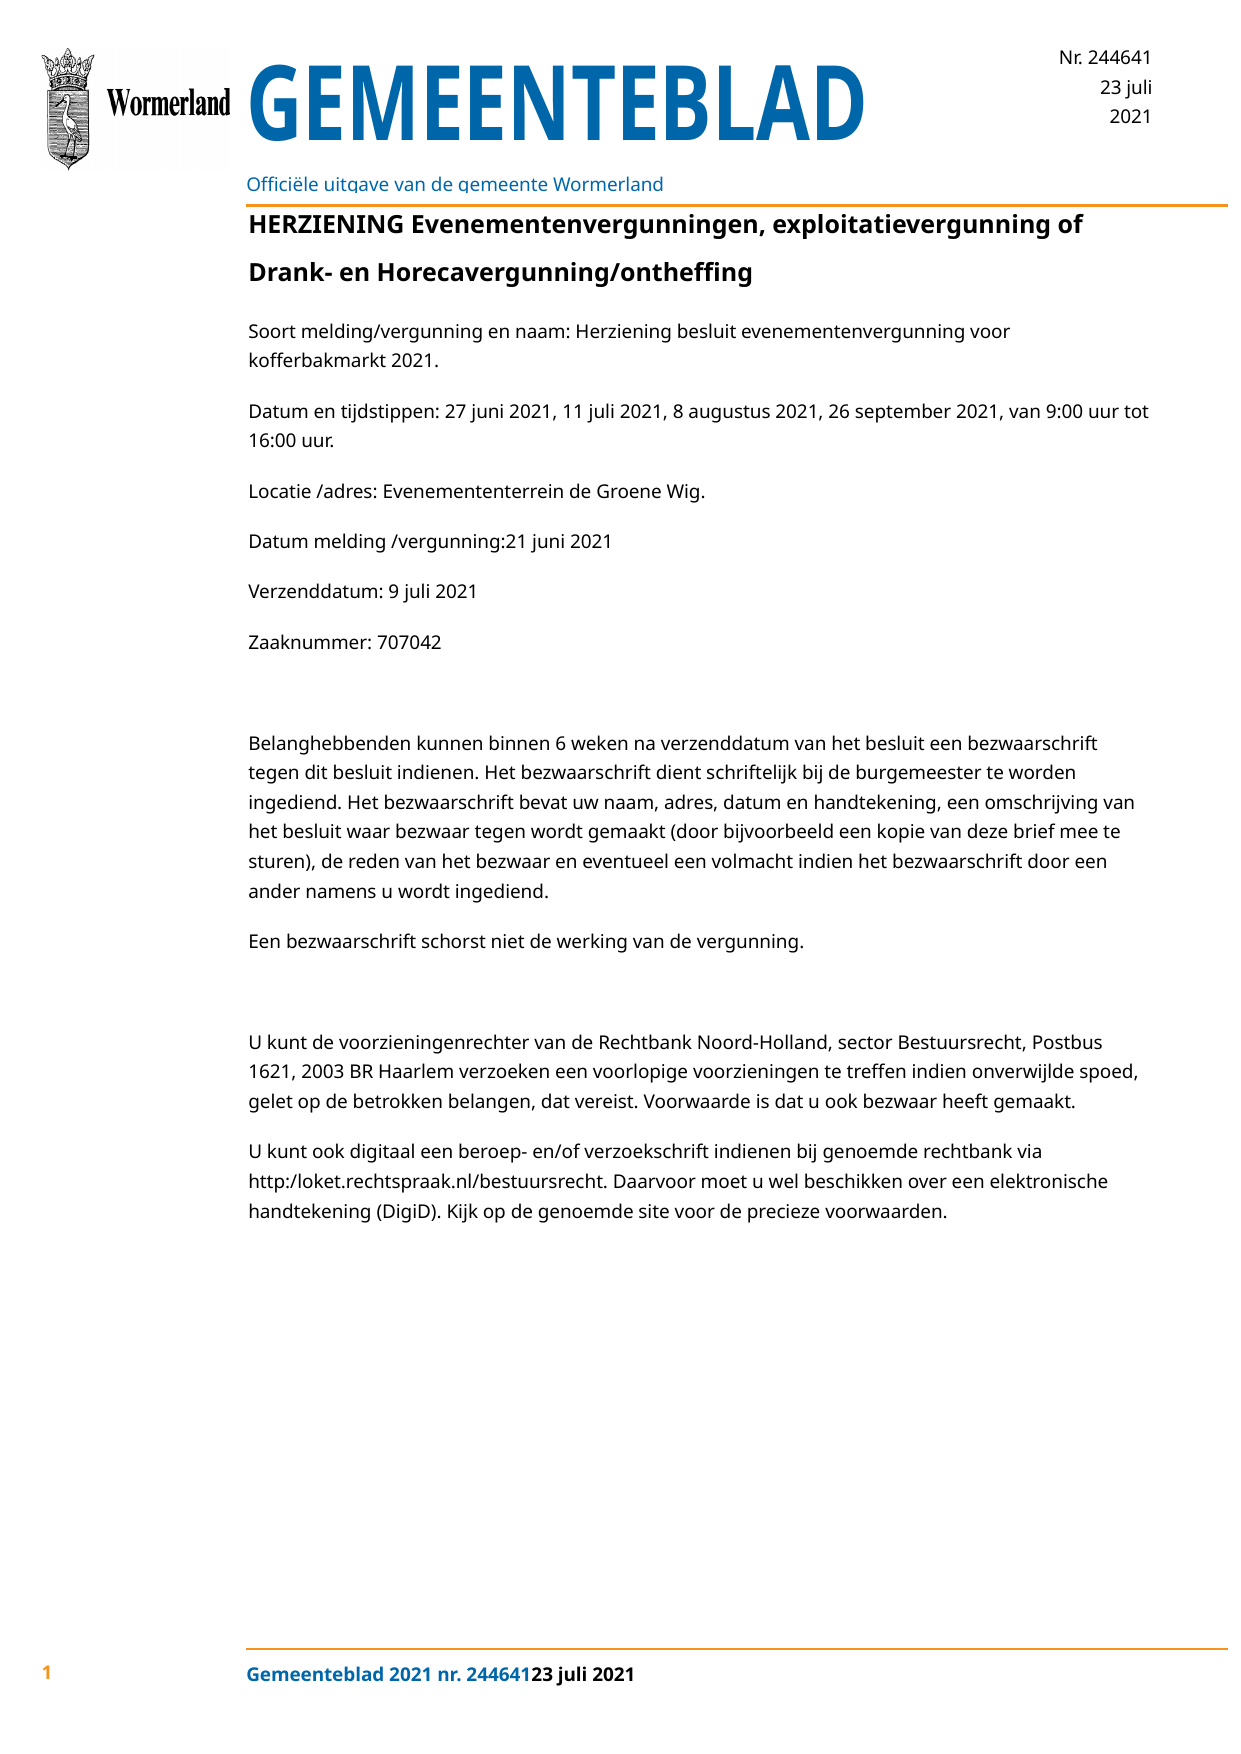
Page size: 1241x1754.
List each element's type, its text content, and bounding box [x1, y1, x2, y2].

picture [41, 47, 231, 172]
text Verzenddatum: 9 juli 2021 [248, 579, 1152, 604]
text Een bezwaarschrift schorst niet de werking van de vergunning. [248, 928, 1152, 954]
text Locatie /adres: Evenemententerrein de Groene Wig. [248, 478, 1152, 504]
text Zaaknummer: 707042 [248, 629, 1152, 655]
text Datum melding /vergunning:21 juni 2021 [248, 528, 1152, 554]
text Soort melding/vergunning en naam: Herziening besluit evenementenvergunning voor kofferbakmarkt 2021. [248, 318, 1152, 373]
text U kunt de voorzieningenrechter van de Rechtbank Noord-Holland, sector Bestuursrecht, Postbus 1621, 2003 BR Haarlem verzoeken een voorlopige voorzieningen te treffen indien onverwijlde spoed, gelet op de betrokken belangen, dat vereist. Voorwaarde is dat u ook bezwaar heeft gemaakt. [248, 1029, 1152, 1114]
text U kunt ook digitaal een beroep- en/of verzoekschrift indienen bij genoemde rechtbank via http:/loket.rechtspraak.nl/bestuursrecht. Daarvoor moet u wel beschikken over een elektronische handtekening (DigiD). Kijk op de genoemde site voor de precieze voorwaarden. [248, 1139, 1152, 1224]
text Belanghebbenden kunnen binnen 6 weken na verzenddatum van het besluit een bezwaarschrift tegen dit besluit indienen. Het bezwaarschrift dient schriftelijk bij de burgemeester te worden ingediend. Het bezwaarschrift bevat uw naam, adres, datum en handtekening, een omschrijving van het besluit waar bezwaar tegen wordt gemaakt (door bijvoorbeeld een kopie van deze brief mee te sturen), de reden van het bezwaar en eventueel een volmacht indien het bezwaarschrift door een ander namens u wordt ingediend. [248, 730, 1152, 904]
text Datum en tijdstippen: 27 juni 2021, 11 juli 2021, 8 augustus 2021, 26 september 2021, van 9:00 uur tot 16:00 uur. [248, 398, 1152, 453]
text HERZIENING Evenementenvergunningen, exploitatievergunning of Drank- en Horecavergunning/ontheffing [248, 207, 1152, 288]
